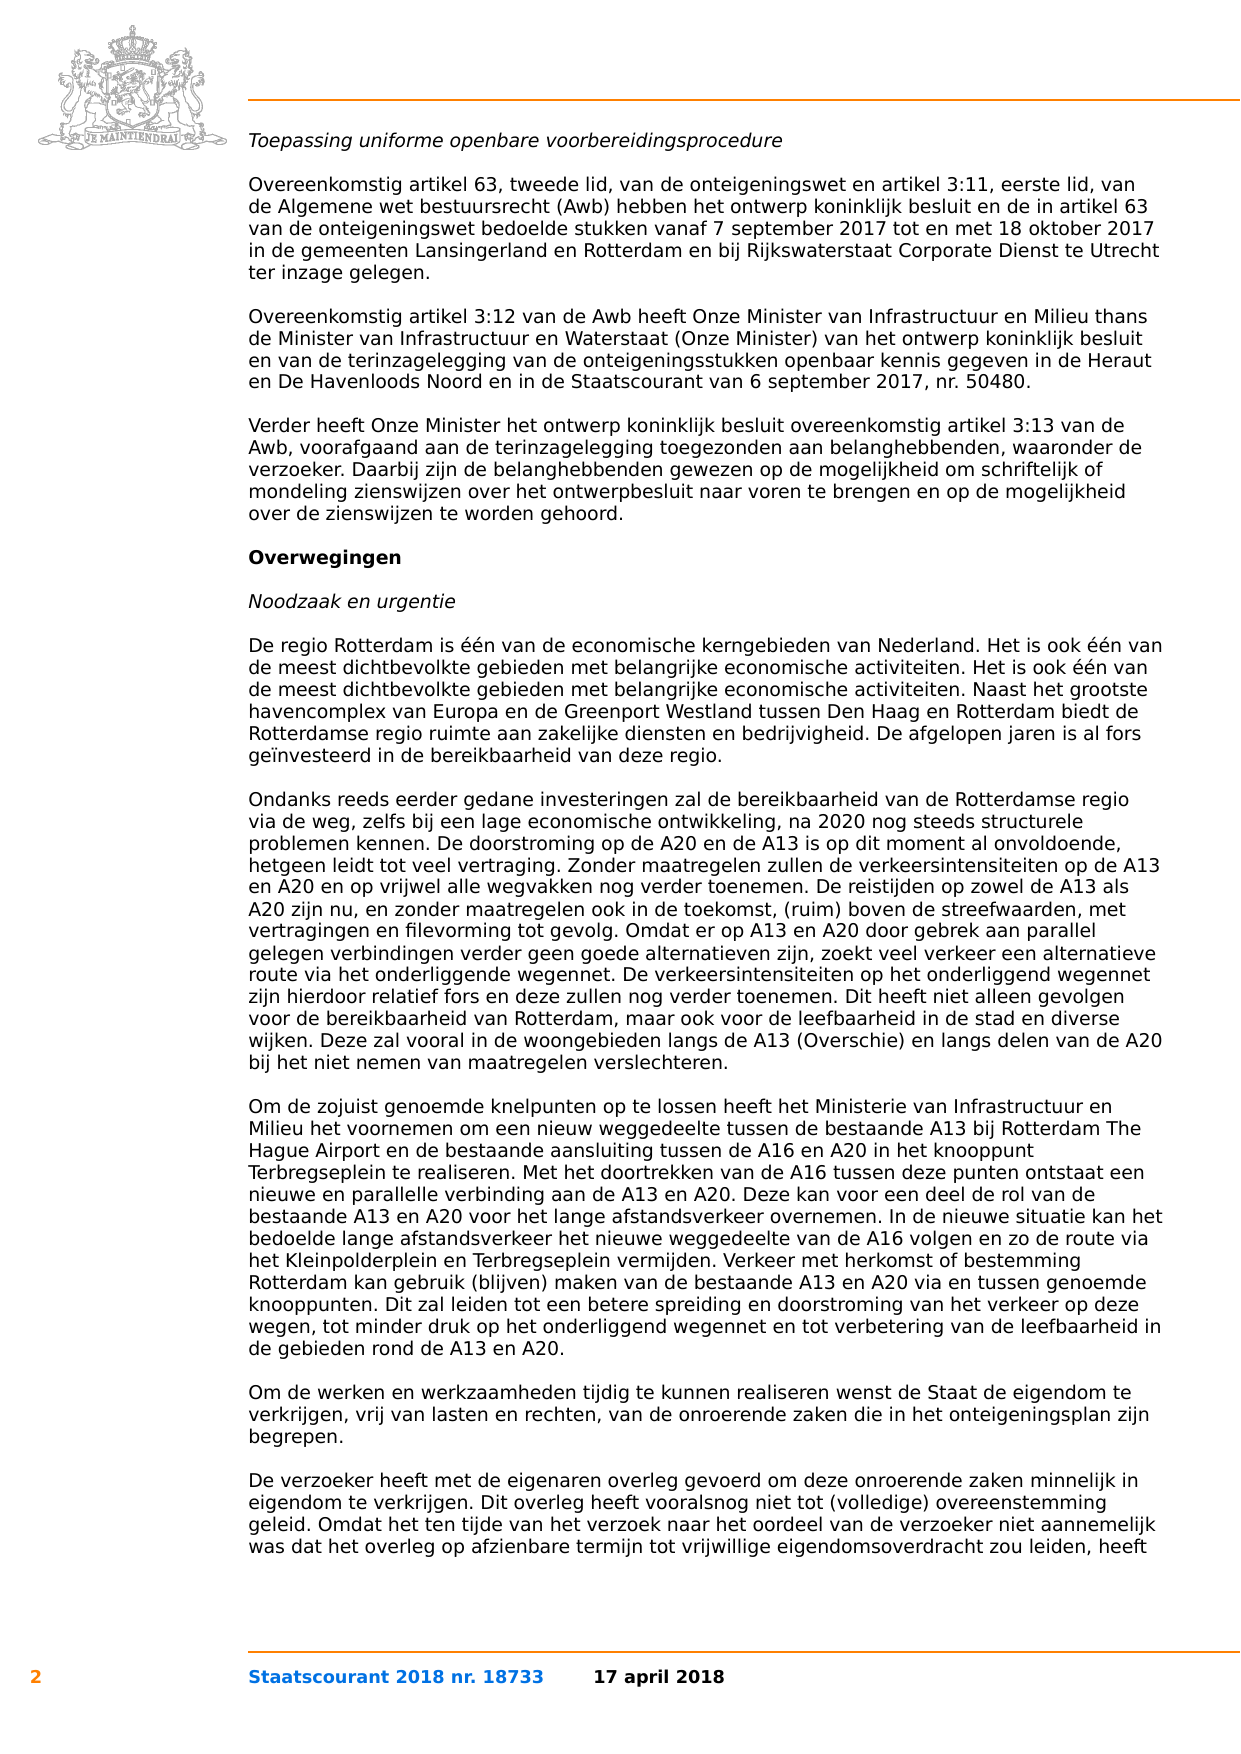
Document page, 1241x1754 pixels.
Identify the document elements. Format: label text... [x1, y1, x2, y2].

text Om de werken en werkzaamheden tijdig te kunnen realiseren wenst de Staat de eigendom te verkrijgen, vrij van lasten en rechten, van de onroerende zaken die in het onteigeningsplan zijn begrepen. [248, 1382, 1163, 1448]
picture [38, 25, 227, 150]
text Overeenkomstig artikel 63, tweede lid, van de onteigeningswet en artikel 3:11, eerste lid, van de Algemene wet bestuursrecht (Awb) hebben het ontwerp koninklijk besluit en de in artikel 63 van de onteigeningswet bedoelde stukken vanaf 7 september 2017 tot en met 18 oktober 2017 in de gemeenten Lansingerland en Rotterdam en bij Rijkswaterstaat Corporate Dienst te Utrecht ter inzage gelegen. [248, 174, 1163, 284]
text Verder heeft Onze Minister het ontwerp koninklijk besluit overeenkomstig artikel 3:13 van de Awb, voorafgaand aan de terinzagelegging toegezonden aan belanghebbenden, waaronder de verzoeker. Daarbij zijn de belanghebbenden gewezen op de mogelijkheid om schriftelijk of mondeling zienswijzen over het ontwerpbesluit naar voren te brengen en op de mogelijkheid over de zienswijzen te worden gehoord. [248, 415, 1163, 525]
text De verzoeker heeft met de eigenaren overleg gevoerd om deze onroerende zaken minnelijk in eigendom te verkrijgen. Dit overleg heeft vooralsnog niet tot (volledige) overeenstemming geleid. Omdat het ten tijde van het verzoek naar het oordeel van de verzoeker niet aannemelijk was dat het overleg op afzienbare termijn tot vrijwillige eigendomsoverdracht zou leiden, heeft [248, 1469, 1163, 1557]
subtitle Overwegingen [248, 547, 1163, 569]
text Overeenkomstig artikel 3:12 van de Awb heeft Onze Minister van Infrastructuur en Milieu thans de Minister van Infrastructuur en Waterstaat (Onze Minister) van het ontwerp koninklijk besluit en van de terinzagelegging van de onteigeningsstukken openbaar kennis gegeven in de Heraut en De Havenloods Noord en in de Staatscourant van 6 september 2017, nr. 50480. [248, 306, 1163, 393]
subtitle Toepassing uniforme openbare voorbereidingsprocedure [248, 130, 1163, 152]
text Ondanks reeds eerder gedane investeringen zal de bereikbaarheid van de Rotterdamse regio via de weg, zelfs bij een lage economische ontwikkeling, na 2020 nog steeds structurele problemen kennen. De doorstroming op de A20 en de A13 is op dit moment al onvoldoende, hetgeen leidt tot veel vertraging. Zonder maatregelen zullen de verkeersintensiteiten op de A13 en A20 en op vrijwel alle wegvakken nog verder toenemen. De reistijden op zowel de A13 als A20 zijn nu, en zonder maatregelen ook in de toekomst, (ruim) boven de streefwaarden, met vertragingen en filevorming tot gevolg. Omdat er op A13 en A20 door gebrek aan parallel gelegen verbindingen verder geen goede alternatieven zijn, zoekt veel verkeer een alternatieve route via het onderliggende wegennet. De verkeersintensiteiten op het onderliggend wegennet zijn hierdoor relatief fors en deze zullen nog verder toenemen. Dit heeft niet alleen gevolgen voor de bereikbaarheid van Rotterdam, maar ook voor de leefbaarheid in de stad en diverse wijken. Deze zal vooral in de woongebieden langs de A13 (Overschie) en langs delen van de A20 bij het niet nemen van maatregelen verslechteren. [248, 788, 1163, 1074]
text De regio Rotterdam is één van de economische kerngebieden van Nederland. Het is ook één van de meest dichtbevolkte gebieden met belangrijke economische activiteiten. Het is ook één van de meest dichtbevolkte gebieden met belangrijke economische activiteiten. Naast het grootste havencomplex van Europa en de Greenport Westland tussen Den Haag en Rotterdam biedt de Rotterdamse regio ruimte aan zakelijke diensten en bedrijvigheid. De afgelopen jaren is al fors geïnvesteerd in de bereikbaarheid van deze regio. [248, 635, 1163, 767]
subtitle Noodzaak en urgentie [248, 591, 1163, 613]
text Om de zojuist genoemde knelpunten op te lossen heeft het Ministerie van Infrastructuur en Milieu het voornemen om een nieuw weggedeelte tussen de bestaande A13 bij Rotterdam The Hague Airport en de bestaande aansluiting tussen de A16 en A20 in het knooppunt Terbregseplein te realiseren. Met het doortrekken van de A16 tussen deze punten ontstaat een nieuwe en parallelle verbinding aan de A13 en A20. Deze kan voor een deel de rol van de bestaande A13 en A20 voor het lange afstandsverkeer overnemen. In de nieuwe situatie kan het bedoelde lange afstandsverkeer het nieuwe weggedeelte van de A16 volgen en zo de route via het Kleinpolderplein en Terbregseplein vermijden. Verkeer met herkomst of bestemming Rotterdam kan gebruik (blijven) maken van de bestaande A13 en A20 via en tussen genoemde knooppunten. Dit zal leiden tot een betere spreiding en doorstroming van het verkeer op deze wegen, tot minder druk op het onderliggend wegennet en tot verbetering van de leefbaarheid in de gebieden rond de A13 en A20. [248, 1096, 1163, 1360]
